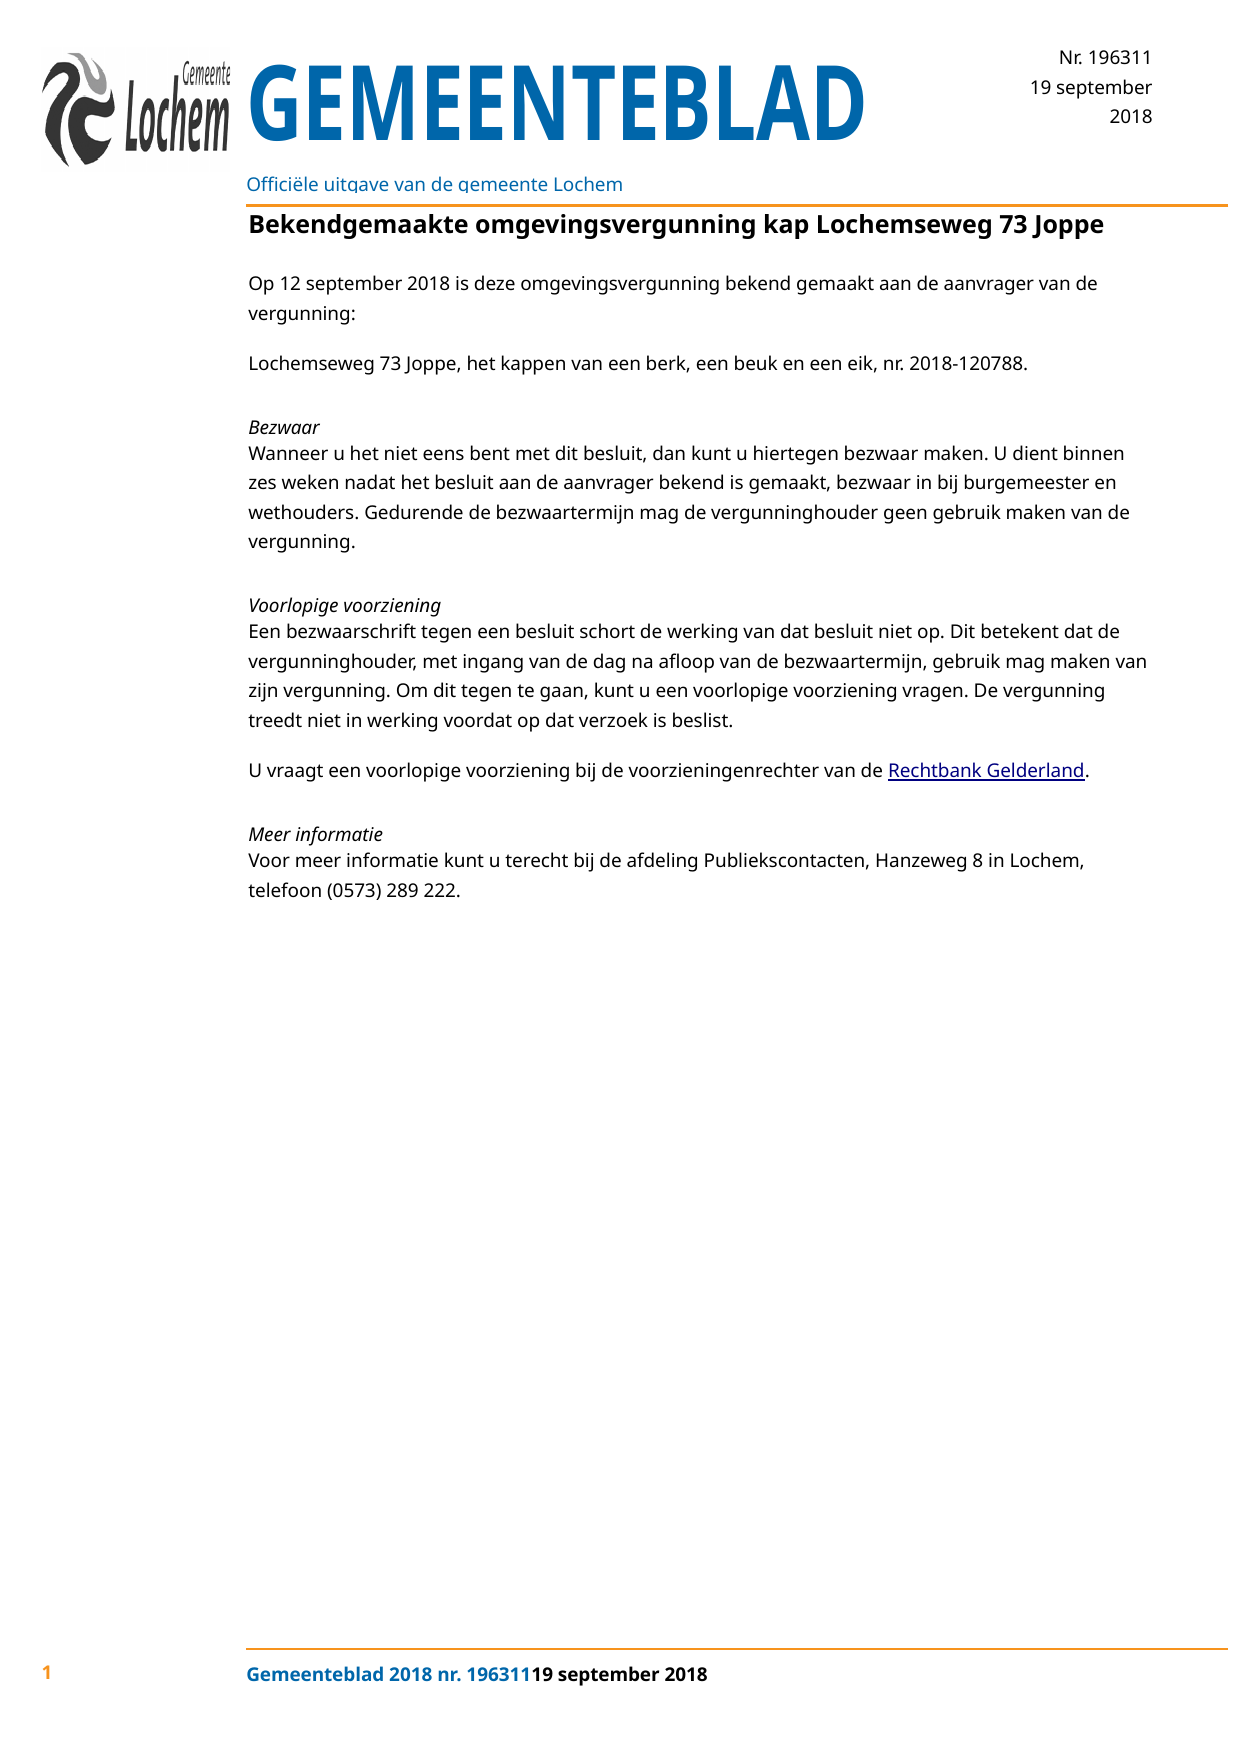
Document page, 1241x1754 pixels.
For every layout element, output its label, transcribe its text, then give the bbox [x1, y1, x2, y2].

text U vraagt een voorlopige voorziening bij de voorzieningenrechter van de Rechtbank Gelderland. [248, 758, 1152, 783]
text Bezwaar [248, 414, 1152, 440]
text Op 12 september 2018 is deze omgevingsvergunning bekend gemaakt aan de aanvrager van de vergunning: [248, 270, 1152, 326]
text Bekendgemaakte omgevingsvergunning kap Lochemseweg 73 Joppe [248, 207, 1152, 241]
text Voor meer informatie kunt u terecht bij de afdeling Publiekscontacten, Hanzeweg 8 in Lochem, telefoon (0573) 289 222. [248, 847, 1152, 903]
text Een bezwaarschrift tegen een besluit schort de werking van dat besluit niet op. Dit betekent dat de vergunninghouder, met ingang van de dag na afloop van de bezwaartermijn, gebruik mag maken van zijn vergunning. Om dit tegen te gaan, kunt u een voorlopige voorziening vragen. De vergunning treedt niet in werking voordat op dat verzoek is beslist. [248, 618, 1152, 733]
text Lochemseweg 73 Joppe, het kappen van een berk, een beuk en een eik, nr. 2018-120788. [248, 350, 1152, 376]
text Voorlopige voorziening [248, 593, 1152, 618]
text Wanneer u het niet eens bent met dit besluit, dan kunt u hiertegen bezwaar maken. U dient binnen zes weken nadat het besluit aan de aanvrager bekend is gemaakt, bezwaar in bij burgemeester en wethouders. Gedurende de bezwaartermijn mag de vergunninghouder geen gebruik maken van de vergunning. [248, 440, 1152, 554]
text Meer informatie [248, 822, 1152, 847]
picture [41, 47, 231, 172]
